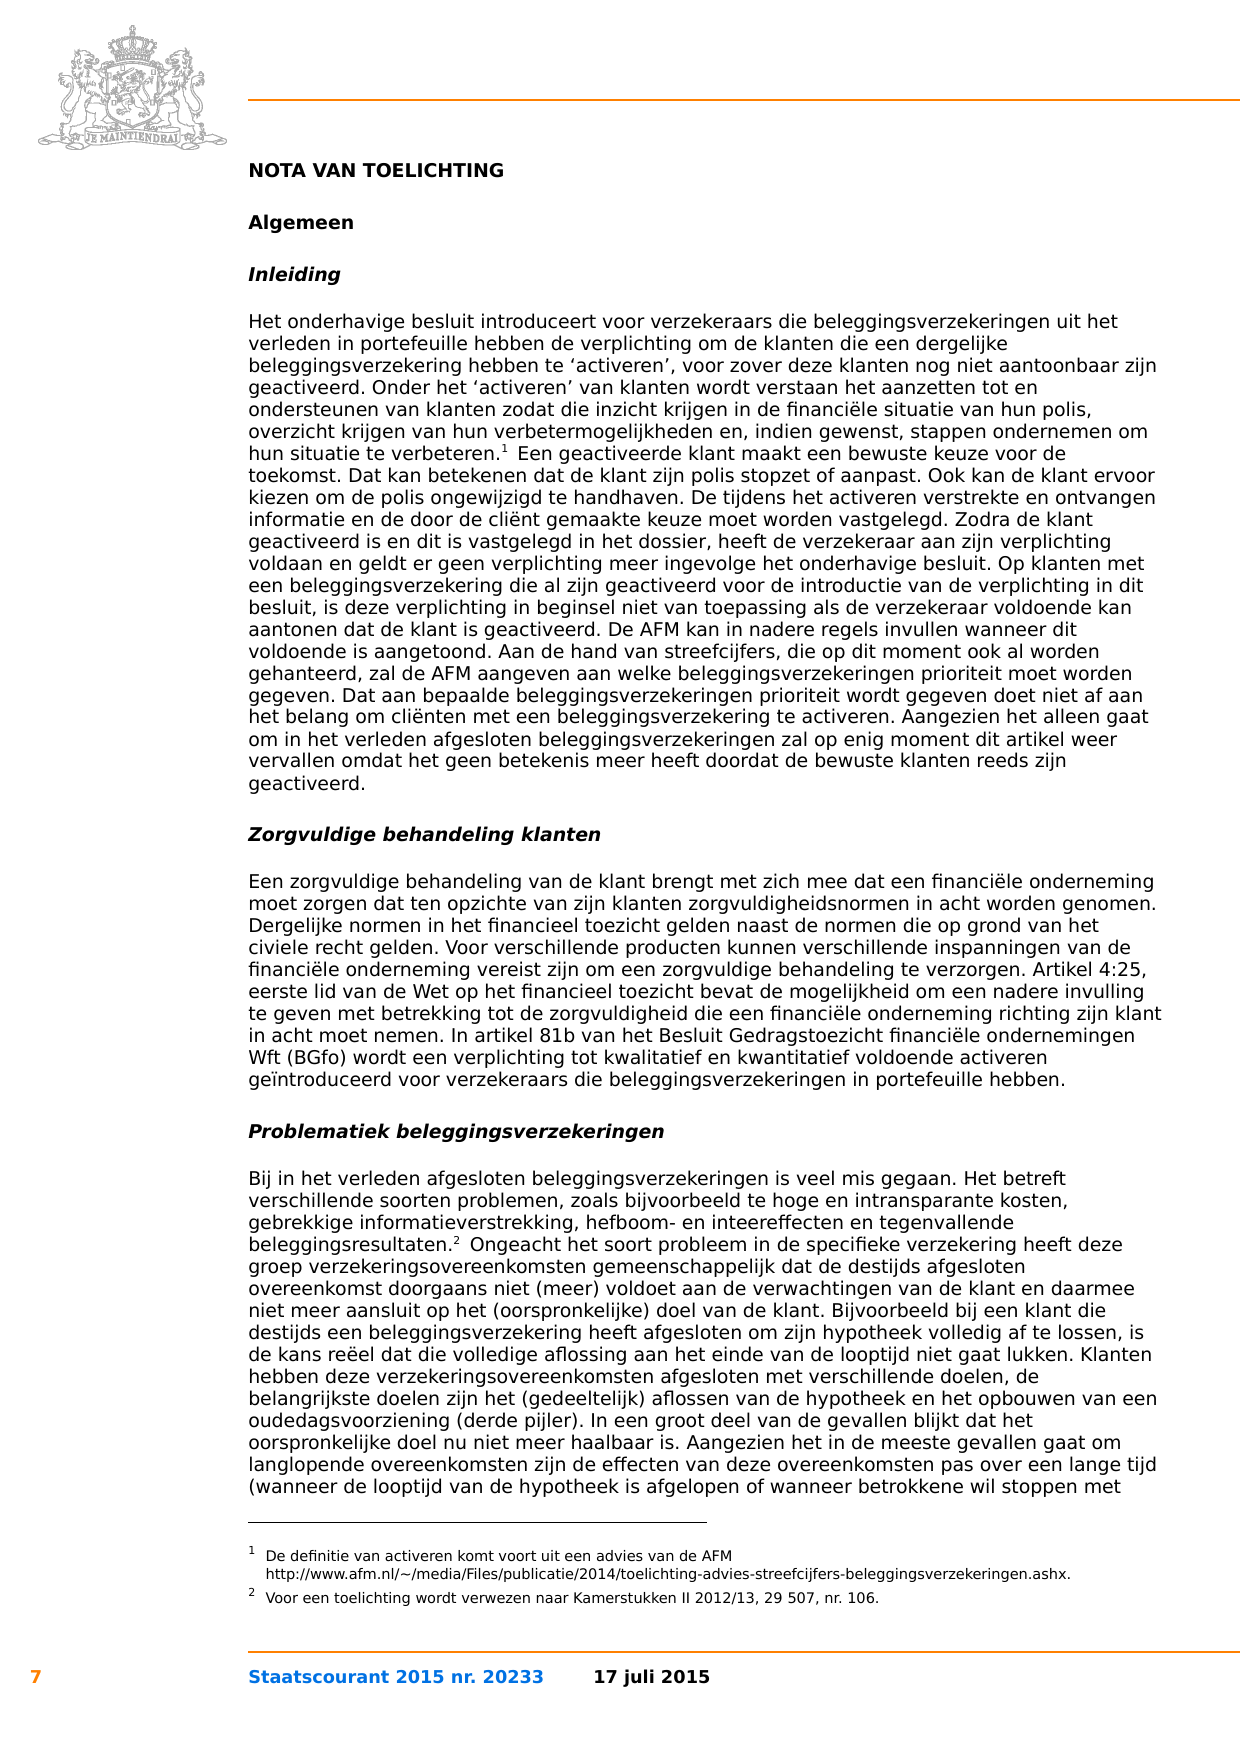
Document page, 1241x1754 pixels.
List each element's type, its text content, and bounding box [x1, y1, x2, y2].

subtitle Algemeen [248, 212, 1163, 234]
subtitle Zorgvuldige behandeling klanten [248, 824, 1163, 846]
text De definitie van activeren komt voort uit een advies van de AFM http://www.afm.nl/~/media/Files/publicatie/2014/toelichting-advies-streefcijfers-beleggingsverzekeringen.ashx. [248, 1544, 1163, 1583]
text Bij in het verleden afgesloten beleggingsverzekeringen is veel mis gegaan. Het betreft verschillende soorten problemen, zoals bijvoorbeeld te hoge en intransparante kosten, gebrekkige informatieverstrekking, hefboom- en inteereffecten en tegenvallende beleggingsresultaten. Ongeacht het soort probleem in de specifieke verzekering heeft deze groep verzekeringsovereenkomsten gemeenschappelijk dat de destijds afgesloten overeenkomst doorgaans niet (meer) voldoet aan de verwachtingen van de klant en daarmee niet meer aansluit op het (oorspronkelijke) doel van de klant. Bijvoorbeeld bij een klant die destijds een beleggingsverzekering heeft afgesloten om zijn hypotheek volledig af te lossen, is de kans reëel dat die volledige aflossing aan het einde van de looptijd niet gaat lukken. Klanten hebben deze verzekeringsovereenkomsten afgesloten met verschillende doelen, de belangrijkste doelen zijn het (gedeeltelijk) aflossen van de hypotheek en het opbouwen van een oudedagsvoorziening (derde pijler). In een groot deel van de gevallen blijkt dat het oorspronkelijke doel nu niet meer haalbaar is. Aangezien het in de meeste gevallen gaat om langlopende overeenkomsten zijn de effecten van deze overeenkomsten pas over een lange tijd (wanneer de looptijd van de hypotheek is afgelopen of wanneer betrokkene wil stoppen met [248, 1168, 1163, 1498]
subtitle Problematiek beleggingsverzekeringen [248, 1121, 1163, 1143]
text Een zorgvuldige behandeling van de klant brengt met zich mee dat een financiële onderneming moet zorgen dat ten opzichte van zijn klanten zorgvuldigheidsnormen in acht worden genomen. Dergelijke normen in het financieel toezicht gelden naast de normen die op grond van het civiele recht gelden. Voor verschillende producten kunnen verschillende inspanningen van de financiële onderneming vereist zijn om een zorgvuldige behandeling te verzorgen. Artikel 4:25, eerste lid van de Wet op het financieel toezicht bevat de mogelijkheid om een nadere invulling te geven met betrekking tot de zorgvuldigheid die een financiële onderneming richting zijn klant in acht moet nemen. In artikel 81b van het Besluit Gedragstoezicht financiële ondernemingen Wft (BGfo) wordt een verplichting tot kwalitatief en kwantitatief voldoende activeren geïntroduceerd voor verzekeraars die beleggingsverzekeringen in portefeuille hebben. [248, 871, 1163, 1091]
subtitle Inleiding [248, 264, 1163, 286]
text Voor een toelichting wordt verwezen naar Kamerstukken II 2012/13, 29 507, nr. 106. [248, 1586, 1163, 1608]
subtitle NOTA VAN TOELICHTING [248, 160, 1163, 182]
picture [38, 25, 227, 150]
text Het onderhavige besluit introduceert voor verzekeraars die beleggingsverzekeringen uit het verleden in portefeuille hebben de verplichting om de klanten die een dergelijke beleggingsverzekering hebben te ‘activeren’, voor zover deze klanten nog niet aantoonbaar zijn geactiveerd. Onder het ‘activeren’ van klanten wordt verstaan het aanzetten tot en ondersteunen van klanten zodat die inzicht krijgen in de financiële situatie van hun polis, overzicht krijgen van hun verbetermogelijkheden en, indien gewenst, stappen ondernemen om hun situatie te verbeteren. Een geactiveerde klant maakt een bewuste keuze voor de toekomst. Dat kan betekenen dat de klant zijn polis stopzet of aanpast. Ook kan de klant ervoor kiezen om de polis ongewijzigd te handhaven. De tijdens het activeren verstrekte en ontvangen informatie en de door de cliënt gemaakte keuze moet worden vastgelegd. Zodra de klant geactiveerd is en dit is vastgelegd in het dossier, heeft de verzekeraar aan zijn verplichting voldaan en geldt er geen verplichting meer ingevolge het onderhavige besluit. Op klanten met een beleggingsverzekering die al zijn geactiveerd voor de introductie van de verplichting in dit besluit, is deze verplichting in beginsel niet van toepassing als de verzekeraar voldoende kan aantonen dat de klant is geactiveerd. De AFM kan in nadere regels invullen wanneer dit voldoende is aangetoond. Aan de hand van streefcijfers, die op dit moment ook al worden gehanteerd, zal de AFM aangeven aan welke beleggingsverzekeringen prioriteit moet worden gegeven. Dat aan bepaalde beleggingsverzekeringen prioriteit wordt gegeven doet niet af aan het belang om cliënten met een beleggingsverzekering te activeren. Aangezien het alleen gaat om in het verleden afgesloten beleggingsverzekeringen zal op enig moment dit artikel weer vervallen omdat het geen betekenis meer heeft doordat de bewuste klanten reeds zijn geactiveerd. [248, 311, 1163, 794]
